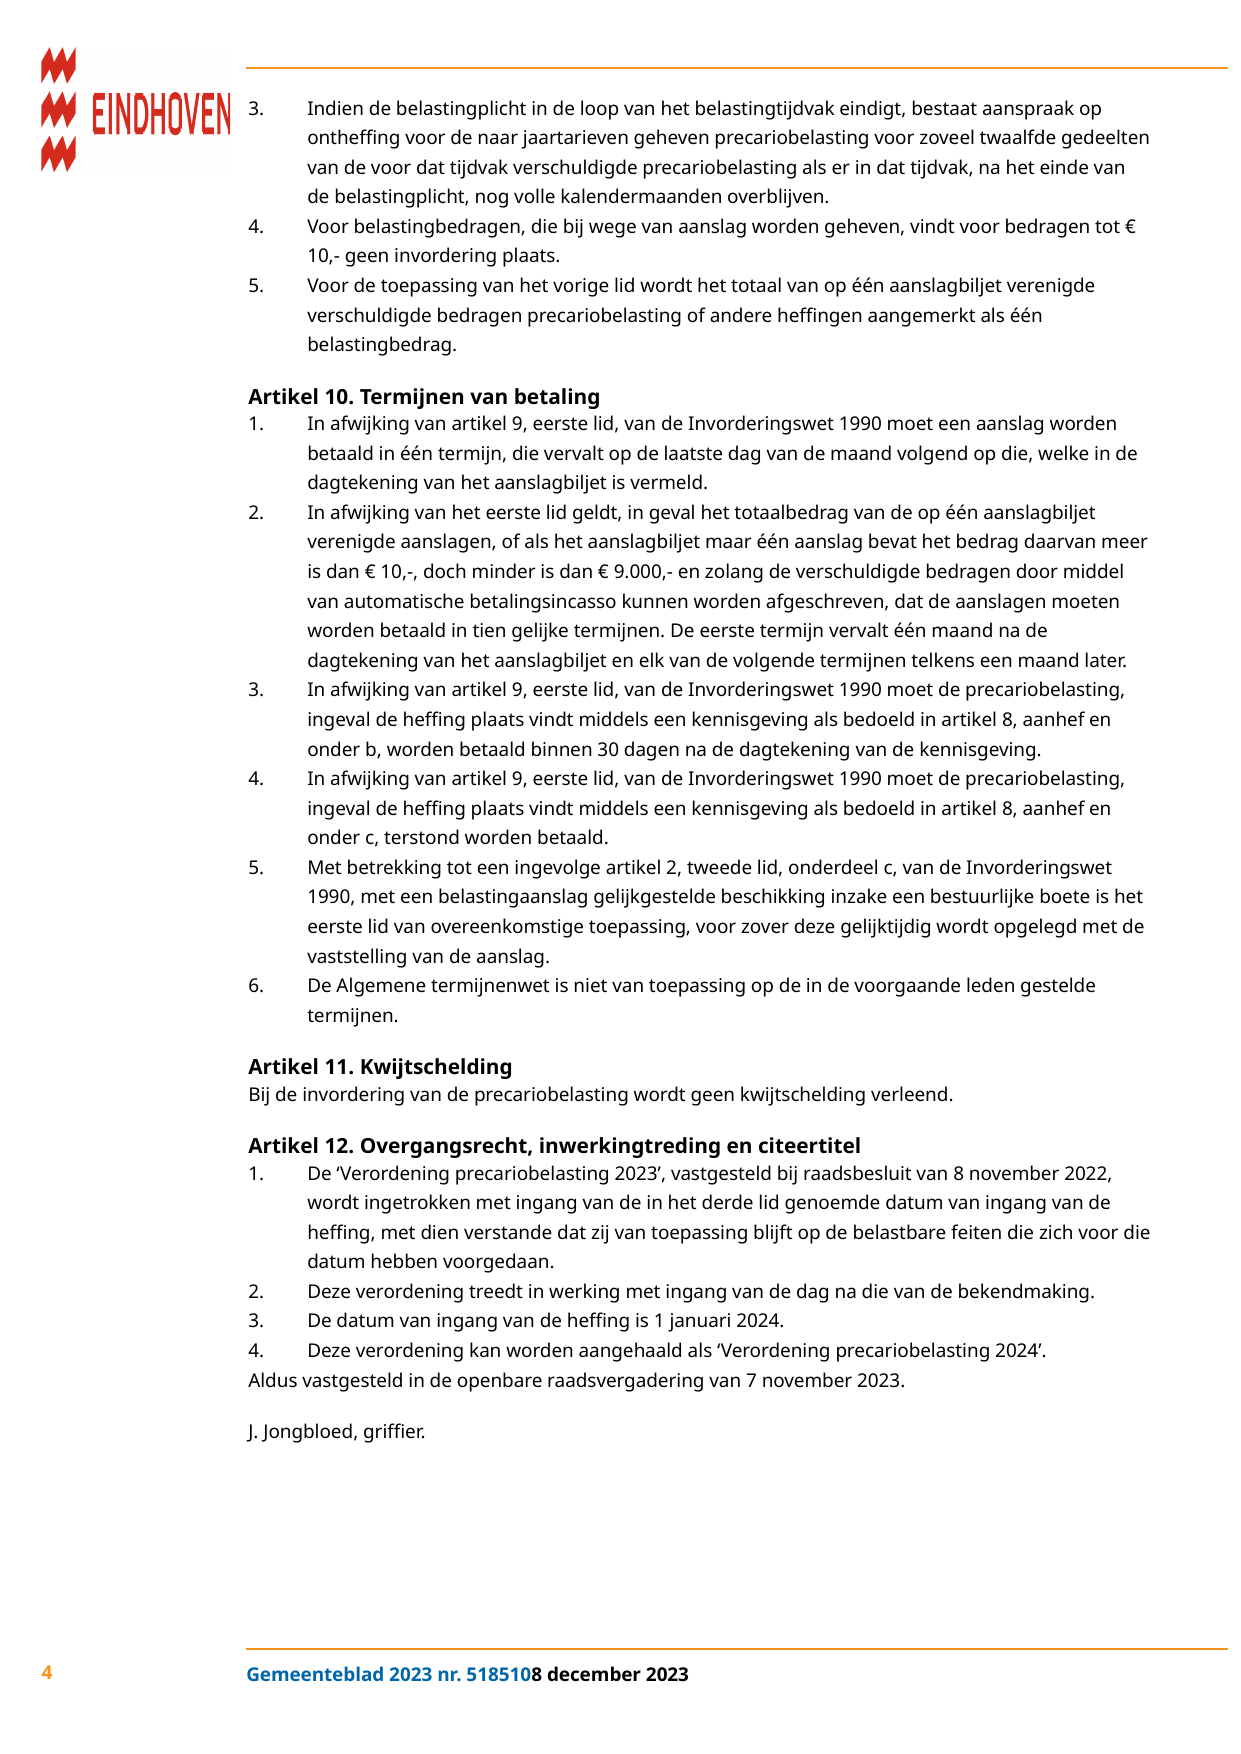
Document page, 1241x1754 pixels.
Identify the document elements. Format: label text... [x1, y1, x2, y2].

list Deze verordening treedt in werking met ingang van de dag na die van de bekendmaking. [248, 1278, 1152, 1304]
list Deze verordening kan worden aangehaald als ‘Verordening precariobelasting 2024’. [248, 1337, 1152, 1363]
text Bij de invordering van de precariobelasting wordt geen kwijtschelding verleend. [248, 1081, 1152, 1107]
list De Algemene termijnenwet is niet van toepassing op de in de voorgaande leden gestelde termijnen. [248, 972, 1152, 1028]
list In afwijking van het eerste lid geldt, in geval het totaalbedrag van de op één aanslagbiljet verenigde aanslagen, of als het aanslagbiljet maar één aanslag bevat het bedrag daarvan meer is dan € 10,-, doch minder is dan € 9.000,- en zolang de verschuldigde bedragen door middel van automatische betalingsincasso kunnen worden afgeschreven, dat de aanslagen moeten worden betaald in tien gelijke termijnen. De eerste termijn vervalt één maand na de dagtekening van het aanslagbiljet en elk van de volgende termijnen telkens een maand later. [248, 499, 1152, 673]
list Indien de belastingplicht in de loop van het belastingtijdvak eindigt, bestaat aanspraak op ontheffing voor de naar jaartarieven geheven precariobelasting voor zoveel twaalfde gedeelten van de voor dat tijdvak verschuldigde precariobelasting als er in dat tijdvak, na het einde van de belastingplicht, nog volle kalendermaanden overblijven. [248, 95, 1152, 209]
text Artikel 11. Kwijtschelding [248, 1052, 1152, 1081]
text Aldus vastgesteld in de openbare raadsvergadering van 7 november 2023. [248, 1367, 1152, 1392]
text Artikel 10. Termijnen van betaling [248, 382, 1152, 410]
list In afwijking van artikel 9, eerste lid, van de Invorderingswet 1990 moet de precariobelasting, ingeval de heffing plaats vindt middels een kennisgeving als bedoeld in artikel 8, aanhef en onder c, terstond worden betaald. [248, 765, 1152, 850]
list In afwijking van artikel 9, eerste lid, van de Invorderingswet 1990 moet een aanslag worden betaald in één termijn, die vervalt op de laatste dag van de maand volgend op die, welke in de dagtekening van het aanslagbiljet is vermeld. [248, 410, 1152, 495]
list Voor de toepassing van het vorige lid wordt het totaal van op één aanslagbiljet verenigde verschuldigde bedragen precariobelasting of andere heffingen aangemerkt als één belastingbedrag. [248, 272, 1152, 357]
text J. Jongbloed, griffier. [248, 1418, 1152, 1444]
list De datum van ingang van de heffing is 1 januari 2024. [248, 1308, 1152, 1333]
list Met betrekking tot een ingevolge artikel 2, tweede lid, onderdeel c, van de Invorderingswet 1990, met een belastingaanslag gelijkgestelde beschikking inzake een bestuurlijke boete is het eerste lid van overeenkomstige toepassing, voor zover deze gelijktijdig wordt opgelegd met de vaststelling van de aanslag. [248, 854, 1152, 968]
text Artikel 12. Overgangsrecht, inwerkingtreding en citeertitel [248, 1131, 1152, 1160]
picture [41, 47, 231, 172]
list In afwijking van artikel 9, eerste lid, van de Invorderingswet 1990 moet de precariobelasting, ingeval de heffing plaats vindt middels een kennisgeving als bedoeld in artikel 8, aanhef en onder b, worden betaald binnen 30 dagen na de dagtekening van de kennisgeving. [248, 677, 1152, 761]
list Voor belastingbedragen, die bij wege van aanslag worden geheven, vindt voor bedragen tot € 10,- geen invordering plaats. [248, 213, 1152, 268]
list De ‘Verordening precariobelasting 2023’, vastgesteld bij raadsbesluit van 8 november 2022, wordt ingetrokken met ingang van de in het derde lid genoemde datum van ingang van de heffing, met dien verstande dat zij van toepassing blijft op de belastbare feiten die zich voor die datum hebben voorgedaan. [248, 1160, 1152, 1274]
